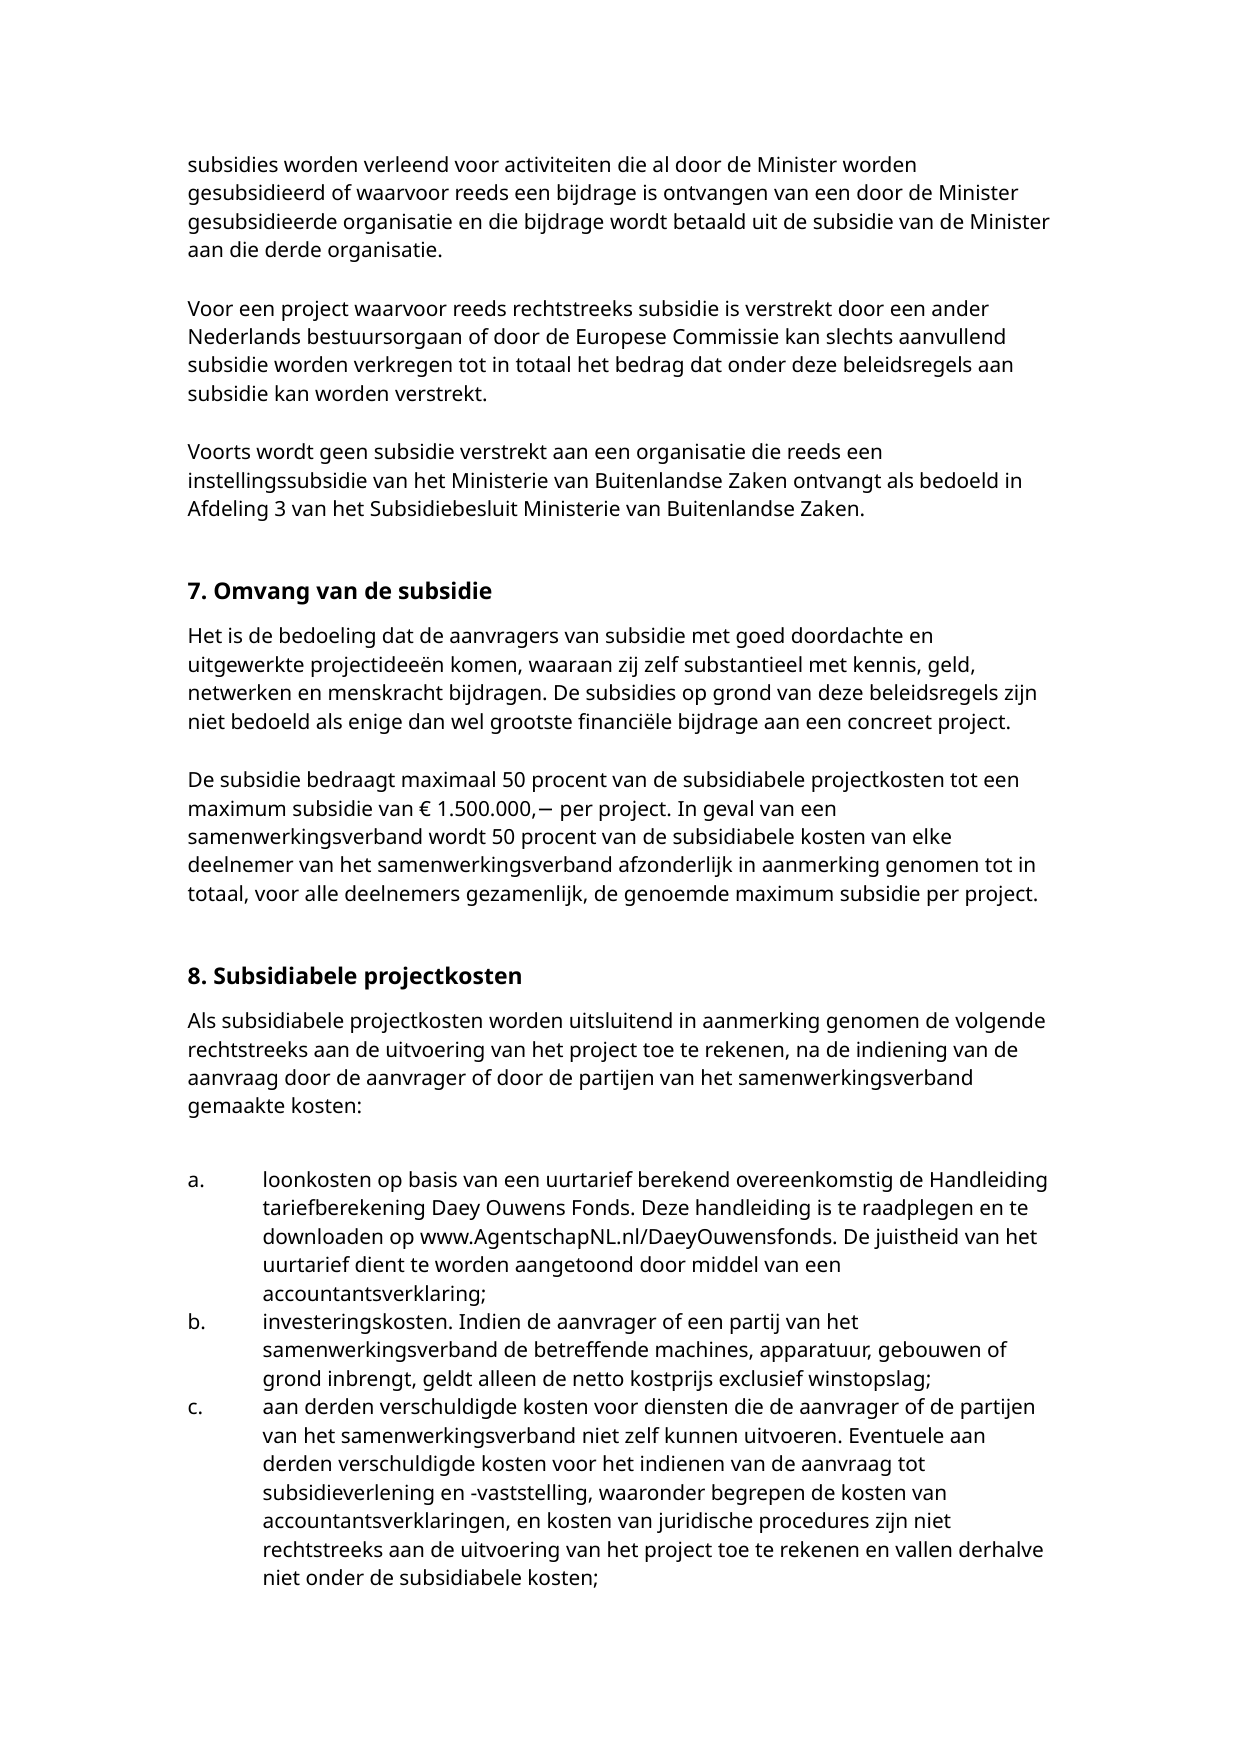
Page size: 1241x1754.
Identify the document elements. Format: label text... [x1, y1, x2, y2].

text Het is de bedoeling dat de aanvragers van subsidie met goed doordachte en uitgewerkte projectideeën komen, waaraan zij zelf substantieel met kennis, geld, netwerken en menskracht bijdragen. De subsidies op grond van deze beleidsregels zijn niet bedoeld als enige dan wel grootste financiële bijdrage aan een concreet project. [187, 622, 1053, 735]
text De subsidie bedraagt maximaal 50 procent van de subsidiabele projectkosten tot een maximum subsidie van € 1.500.000,− per project. In geval van een samenwerkingsverband wordt 50 procent van de subsidiabele kosten van elke deelnemer van het samenwerkingsverband afzonderlijk in aanmerking genomen tot in totaal, voor alle deelnemers gezamenlijk, de genoemde maximum subsidie per project. [187, 765, 1053, 907]
list investeringskosten. Indien de aanvrager of een partij van het samenwerkingsverband de betreffende machines, apparatuur, gebouwen of grond inbrengt, geldt alleen de netto kostprijs exclusief winstopslag; [187, 1307, 1053, 1392]
list aan derden verschuldigde kosten voor diensten die de aanvrager of de partijen van het samenwerkingsverband niet zelf kunnen uitvoeren. Eventuele aan derden verschuldigde kosten voor het indienen van de aanvraag tot subsidieverlening en -vaststelling, waaronder begrepen de kosten van accountantsverklaringen, en kosten van juridische procedures zijn niet rechtstreeks aan de uitvoering van het project toe te rekenen en vallen derhalve niet onder de subsidiabele kosten; [187, 1392, 1053, 1592]
text subsidies worden verleend voor activiteiten die al door de Minister worden gesubsidieerd of waarvoor reeds een bijdrage is ontvangen van een door de Minister gesubsidieerde organisatie en die bijdrage wordt betaald uit de subsidie van de Minister aan die derde organisatie. [187, 150, 1053, 264]
text Voorts wordt geen subsidie verstrekt aan een organisatie die reeds een instellingssubsidie van het Ministerie van Buitenlandse Zaken ontvangt als bedoeld in Afdeling 3 van het Subsidiebesluit Ministerie van Buitenlandse Zaken. [187, 437, 1053, 523]
text Voor een project waarvoor reeds rechtstreeks subsidie is verstrekt door een ander Nederlands bestuursorgaan of door de Europese Commissie kan slechts aanvullend subsidie worden verkregen tot in totaal het bedrag dat onder deze beleidsregels aan subsidie kan worden verstrekt. [187, 294, 1053, 407]
subtitle 8. Subsidiabele projectkosten [187, 960, 1053, 991]
subtitle 7. Omvang van de subsidie [187, 575, 1053, 607]
list loonkosten op basis van een uurtarief berekend overeenkomstig de Handleiding tariefberekening Daey Ouwens Fonds. Deze handleiding is te raadplegen en te downloaden op www.AgentschapNL.nl/DaeyOuwensfonds. De juistheid van het uurtarief dient te worden aangetoond door middel van een accountantsverklaring; [187, 1165, 1053, 1307]
text Als subsidiabele projectkosten worden uitsluitend in aanmerking genomen de volgende rechtstreeks aan de uitvoering van het project toe te rekenen, na de indiening van de aanvraag door de aanvrager of door de partijen van het samenwerkingsverband gemaakte kosten: [187, 1006, 1053, 1120]
